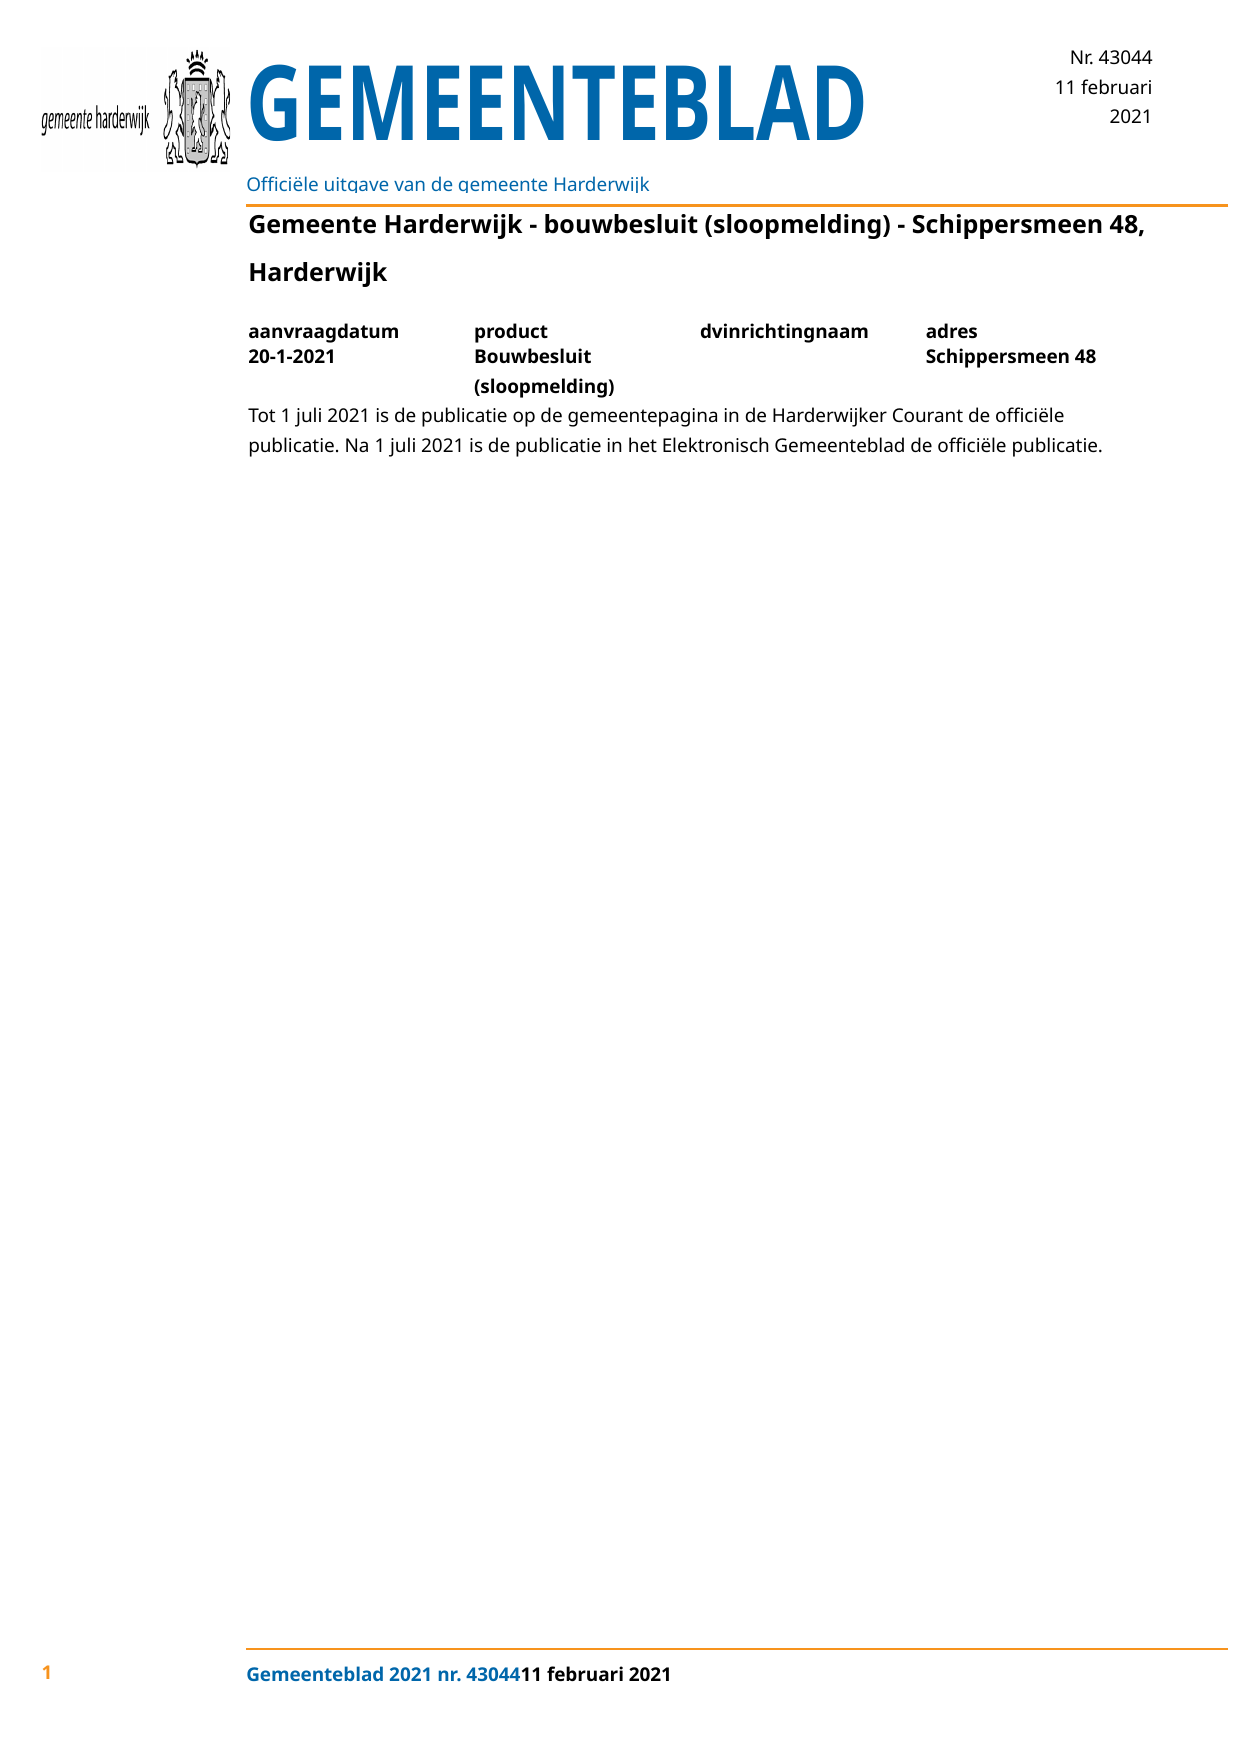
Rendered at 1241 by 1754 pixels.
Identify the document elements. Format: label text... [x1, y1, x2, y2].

table_cell 20-1-2021 [248, 344, 474, 399]
table_header aanvraagdatum [248, 318, 474, 344]
table_cell Bouwbesluit (sloopmelding) [474, 344, 700, 399]
text Tot 1 juli 2021 is de publicatie op de gemeentepagina in de Harderwijker Courant de officiële publicatie. Na 1 juli 2021 is de publicatie in het Elektronisch Gemeenteblad de officiële publicatie. [248, 402, 1152, 458]
table_cell [700, 344, 926, 399]
table_cell Schippersmeen 48 [926, 344, 1152, 399]
table_header product [474, 318, 700, 344]
table_header adres [926, 318, 1152, 344]
picture [41, 47, 231, 172]
text Gemeente Harderwijk - bouwbesluit (sloopmelding) - Schippersmeen 48, Harderwijk [248, 207, 1152, 288]
table_header dvinrichtingnaam [700, 318, 926, 344]
